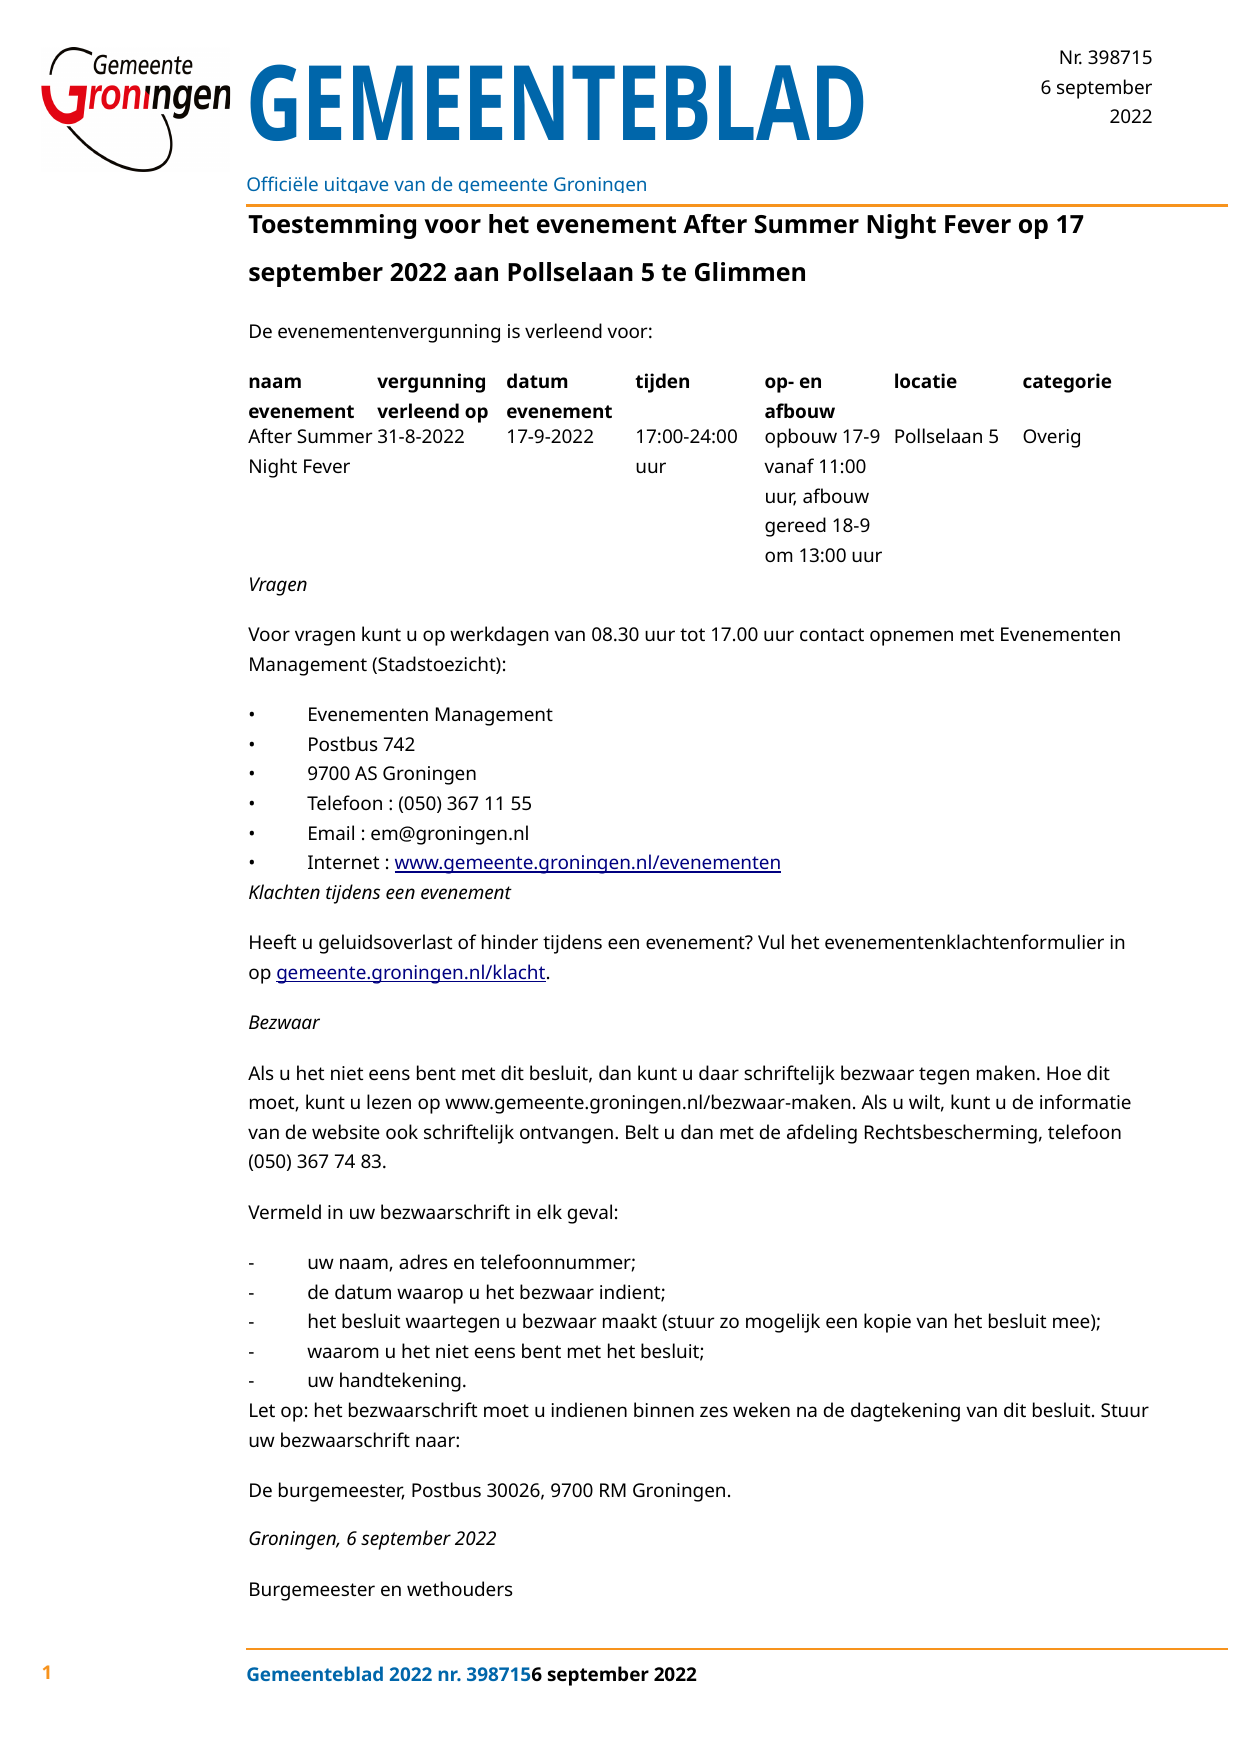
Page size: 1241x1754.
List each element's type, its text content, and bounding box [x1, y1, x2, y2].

text Klachten tijdens een evenement [248, 879, 1152, 905]
list 9700 AS Groningen [248, 761, 1152, 786]
list Email : em@groningen.nl [248, 820, 1152, 846]
list Postbus 742 [248, 731, 1152, 757]
text Toestemming voor het evenement After Summer Night Fever op 17 september 2022 aan Pollselaan 5 te Glimmen [248, 207, 1152, 288]
text Vermeld in uw bezwaarschrift in elk geval: [248, 1199, 1152, 1225]
table_cell Pollselaan 5 [894, 424, 1022, 568]
list de datum waarop u het bezwaar indient; [248, 1279, 1152, 1305]
table_header locatie [894, 369, 1022, 424]
text Als u het niet eens bent met dit besluit, dan kunt u daar schriftelijk bezwaar tegen maken. Hoe dit moet, kunt u lezen op www.gemeente.groningen.nl/bezwaar-maken. Als u wilt, kunt u de informatie van de website ook schriftelijk ontvangen. Belt u dan met de afdeling Rechtsbescherming, telefoon (050) 367 74 83. [248, 1060, 1152, 1174]
text Vragen [248, 571, 1152, 597]
picture [41, 47, 231, 172]
text De evenementenvergunning is verleend voor: [248, 318, 1152, 344]
list waarom u het niet eens bent met het besluit; [248, 1338, 1152, 1364]
table_header datum evenement [506, 369, 635, 424]
list Internet : www.gemeente.groningen.nl/evenementen [248, 849, 1152, 875]
table_cell opbouw 17-9 vanaf 11:00 uur, afbouw gereed 18-9 om 13:00 uur [764, 424, 893, 568]
text Groningen, 6 september 2022 [248, 1525, 1152, 1551]
list Evenementen Management [248, 701, 1152, 727]
list uw naam, adres en telefoonnummer; [248, 1249, 1152, 1275]
table_header vergunning verleend op [377, 369, 506, 424]
list het besluit waartegen u bezwaar maakt (stuur zo mogelijk een kopie van het besluit mee); [248, 1308, 1152, 1334]
text Bezwaar [248, 1009, 1152, 1035]
table_header naam evenement [248, 369, 377, 424]
table_header tijden [635, 369, 764, 424]
text Burgemeester en wethouders [248, 1577, 1152, 1602]
text Let op: het bezwaarschrift moet u indienen binnen zes weken na de dagtekening van dit besluit. Stuur uw bezwaarschrift naar: [248, 1397, 1152, 1453]
text Voor vragen kunt u op werkdagen van 08.30 uur tot 17.00 uur contact opnemen met Evenementen Management (Stadstoezicht): [248, 621, 1152, 677]
table_cell 17:00-24:00 uur [635, 424, 764, 568]
list Telefoon : (050) 367 11 55 [248, 790, 1152, 816]
table_header op- en afbouw [764, 369, 893, 424]
text De burgemeester, Postbus 30026, 9700 RM Groningen. [248, 1477, 1152, 1503]
table_header categorie [1023, 369, 1152, 424]
text Heeft u geluidsoverlast of hinder tijdens een evenement? Vul het evenementenklachtenformulier in op gemeente.groningen.nl/klacht. [248, 929, 1152, 985]
table_cell 17-9-2022 [506, 424, 635, 568]
list uw handtekening. [248, 1368, 1152, 1393]
table_cell 31-8-2022 [377, 424, 506, 568]
table_cell After Summer Night Fever [248, 424, 377, 568]
table_cell Overig [1023, 424, 1152, 568]
